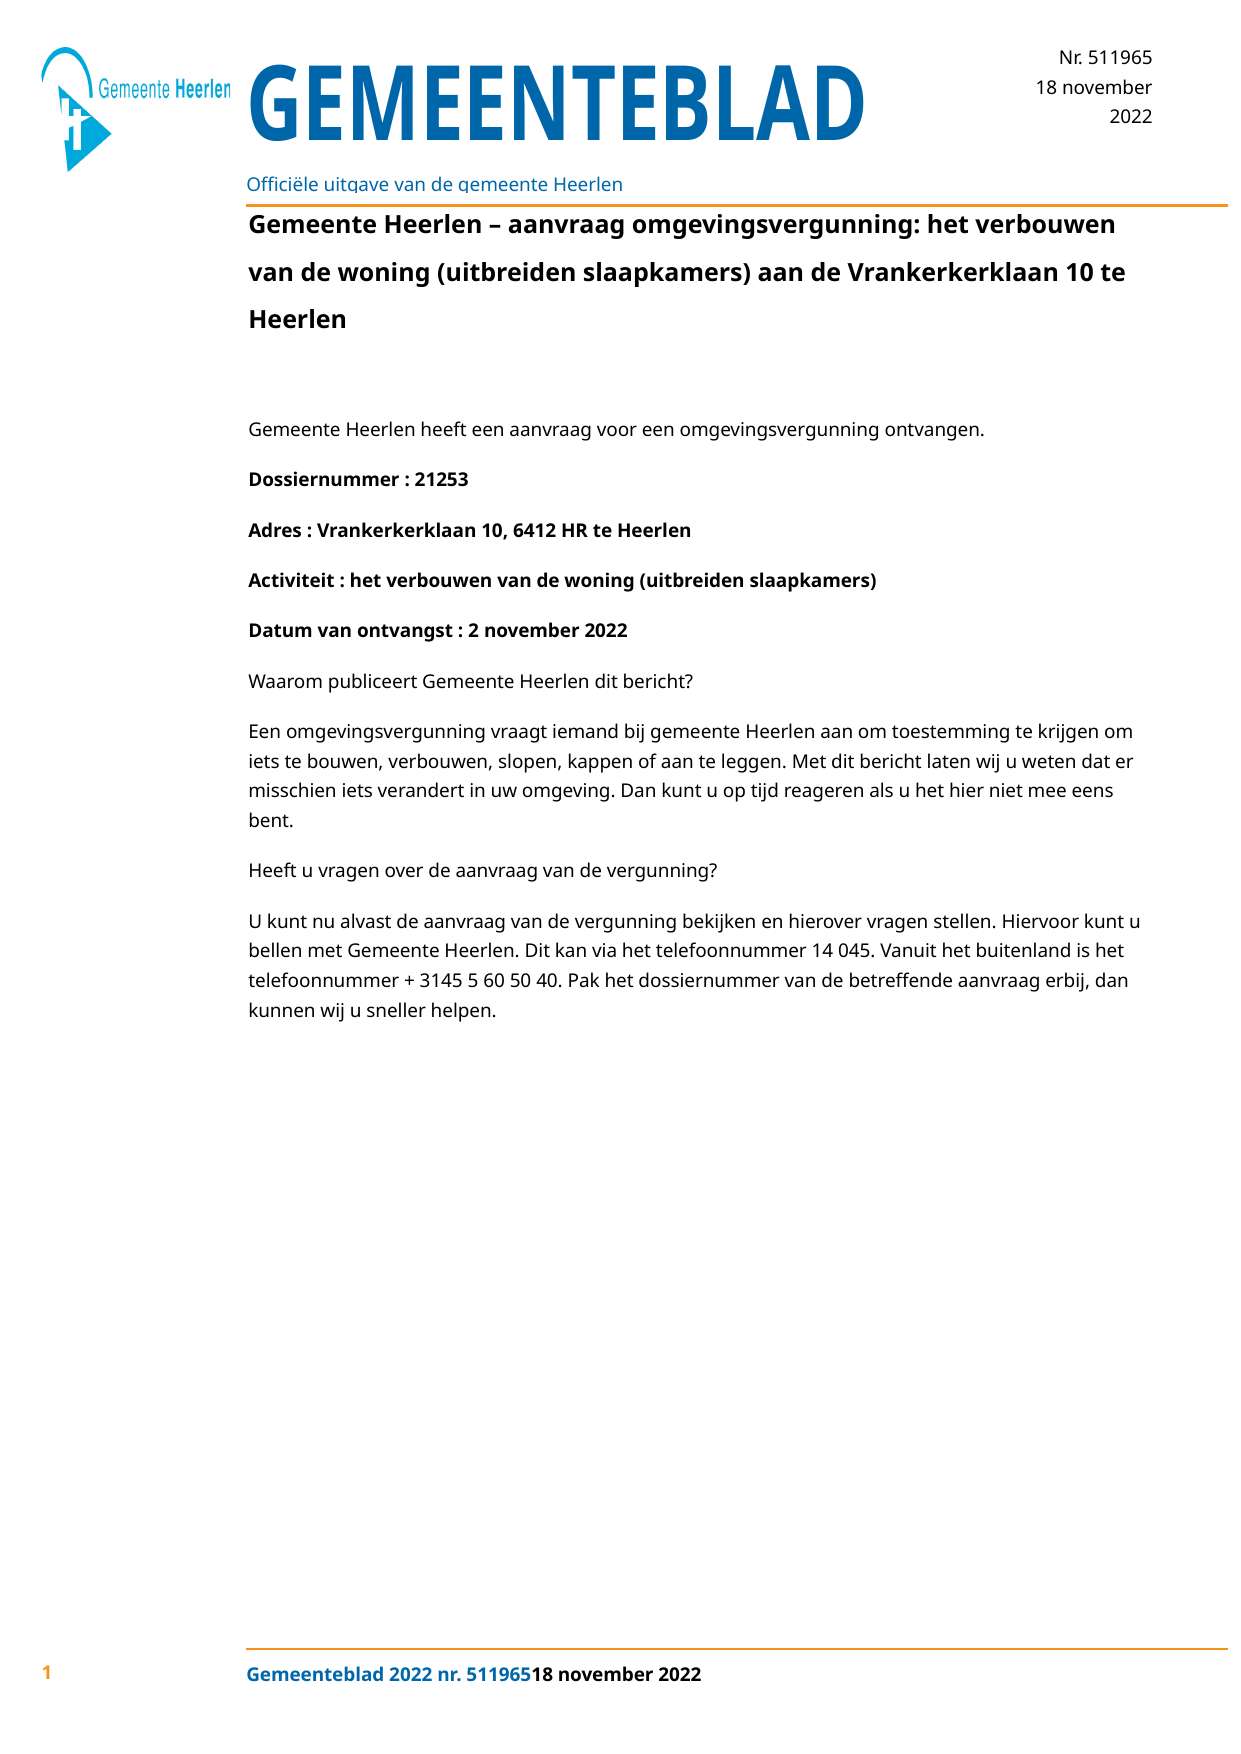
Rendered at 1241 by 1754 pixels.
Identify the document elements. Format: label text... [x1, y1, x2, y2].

text Gemeente Heerlen – aanvraag omgevingsvergunning: het verbouwen van de woning (uitbreiden slaapkamers) aan de Vrankerkerklaan 10 te Heerlen [248, 207, 1152, 336]
text U kunt nu alvast de aanvraag van de vergunning bekijken en hierover vragen stellen. Hiervoor kunt u bellen met Gemeente Heerlen. Dit kan via het telefoonnummer 14 045. Vanuit het buitenland is het telefoonnummer + 3145 5 60 50 40. Pak het dossiernummer van de betreffende aanvraag erbij, dan kunnen wij u sneller helpen. [248, 908, 1152, 1022]
text Waarom publiceert Gemeente Heerlen dit bericht? [248, 668, 1152, 694]
text Activiteit : het verbouwen van de woning (uitbreiden slaapkamers) [248, 567, 1152, 593]
text Gemeente Heerlen heeft een aanvraag voor een omgevingsvergunning ontvangen. [248, 416, 1152, 442]
text Heeft u vragen over de aanvraag van de vergunning? [248, 858, 1152, 883]
text Datum van ontvangst : 2 november 2022 [248, 618, 1152, 643]
picture [41, 47, 59, 70]
text Een omgevingsvergunning vraagt iemand bij gemeente Heerlen aan om toestemming te krijgen om iets te bouwen, verbouwen, slopen, kappen of aan te leggen. Met dit bericht laten wij u weten dat er misschien iets verandert in uw omgeving. Dan kunt u op tijd reageren als u het hier niet mee eens bent. [248, 718, 1152, 833]
picture [41, 47, 231, 172]
text Adres : Vrankerkerklaan 10, 6412 HR te Heerlen [248, 517, 1152, 542]
text Dossiernummer : 21253 [248, 466, 1152, 492]
